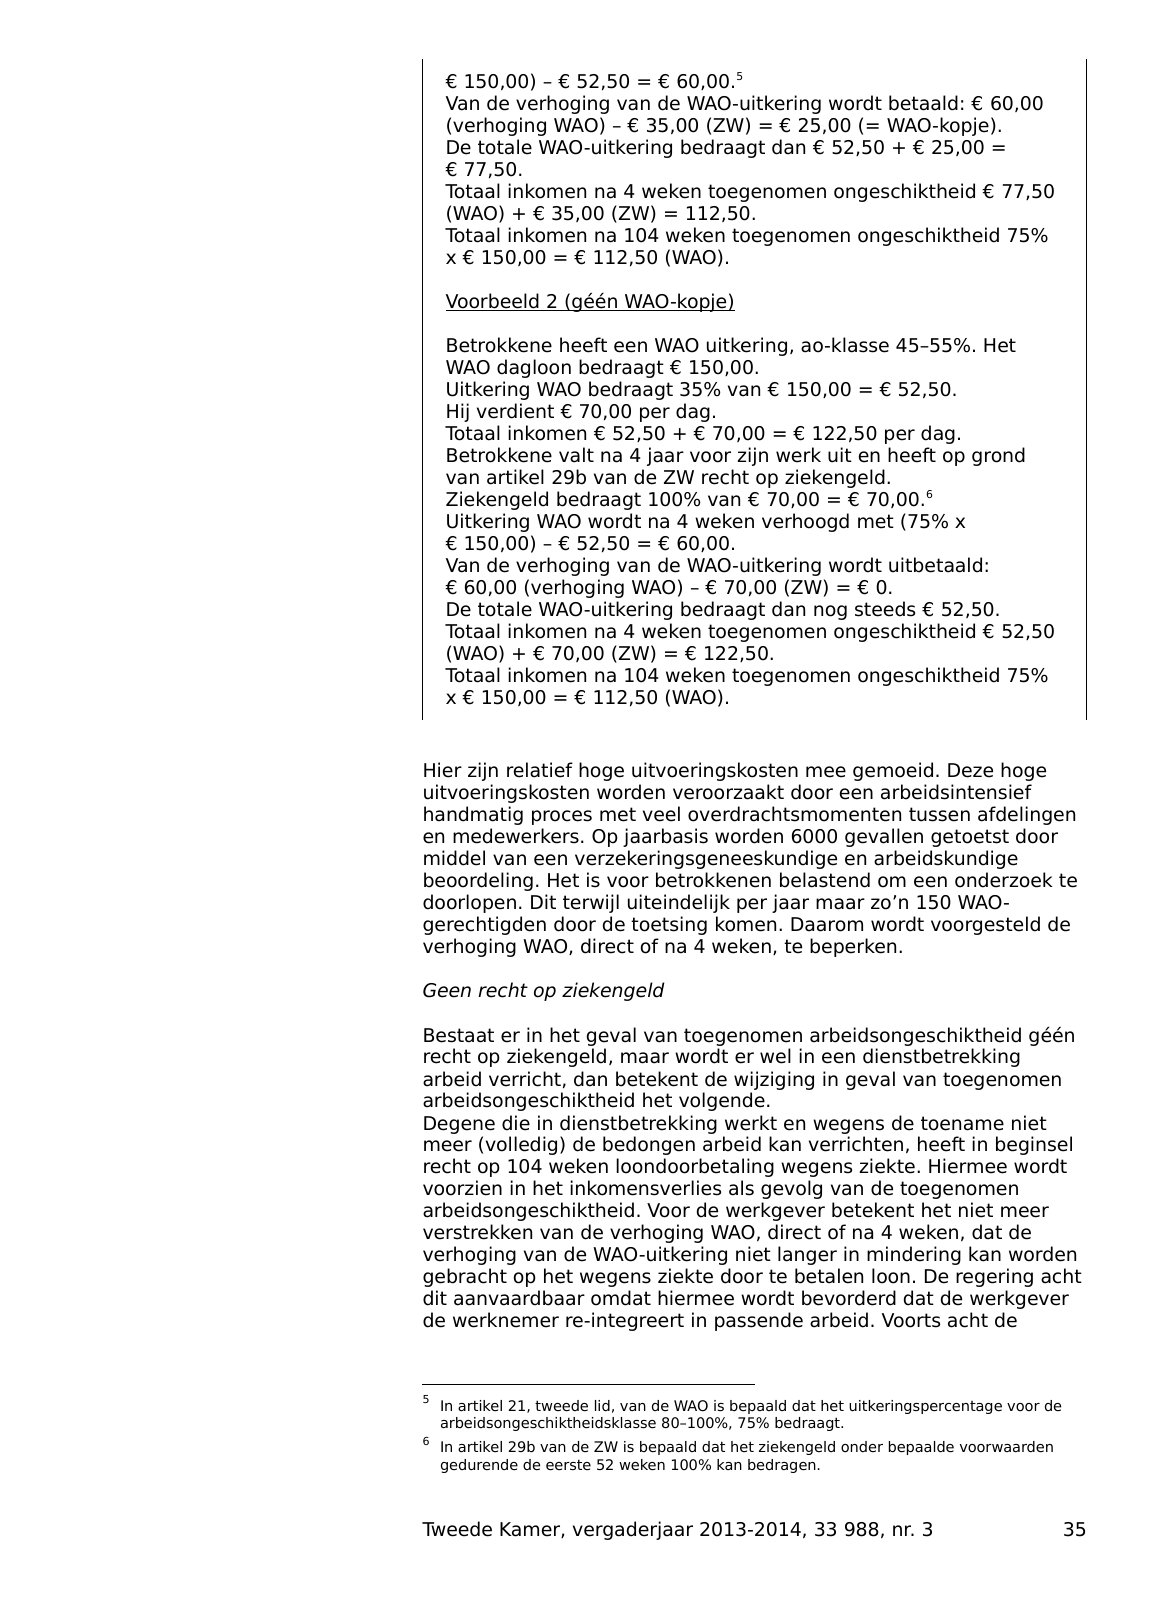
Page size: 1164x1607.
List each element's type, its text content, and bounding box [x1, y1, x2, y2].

text Degene die in dienstbetrekking werkt en wegens de toename niet meer (volledig) de bedongen arbeid kan verrichten, heeft in beginsel recht op 104 weken loondoorbetaling wegens ziekte. Hiermee wordt voorzien in het inkomensverlies als gevolg van de toegenomen arbeidsongeschiktheid. Voor de werkgever betekent het niet meer verstrekken van de verhoging WAO, direct of na 4 weken, dat de verhoging van de WAO-uitkering niet langer in mindering kan worden gebracht op het wegens ziekte door te betalen loon. De regering acht dit aanvaardbaar omdat hiermee wordt bevorderd dat de werkgever de werknemer re-integreert in passende arbeid. Voorts acht de [422, 1112, 1087, 1332]
table_header € 150,00) – € 52,50 = € 60,00. Van de verhoging van de WAO-uitkering wordt betaald: € 60,00 (verhoging WAO) – € 35,00 (ZW) = € 25,00 (= WAO-kopje). De totale WAO-uitkering bedraagt dan € 52,50 + € 25,00 = € 77,50. Totaal inkomen na 4 weken toegenomen ongeschiktheid € 77,50 (WAO) + € 35,00 (ZW) = 112,50. Totaal inkomen na 104 weken toegenomen ongeschiktheid 75% x € 150,00 = € 112,50 (WAO). Voorbeeld 2 (géén WAO-kopje) Betrokkene heeft een WAO uitkering, ao-klasse 45–55%. Het WAO dagloon bedraagt € 150,00. Uitkering WAO bedraagt 35% van € 150,00 = € 52,50. Hij verdient € 70,00 per dag. Totaal inkomen € 52,50 + € 70,00 = € 122,50 per dag. Betrokkene valt na 4 jaar voor zijn werk uit en heeft op grond van artikel 29b van de ZW recht op ziekengeld. Ziekengeld bedraagt 100% van € 70,00 = € 70,00. Uitkering WAO wordt na 4 weken verhoogd met (75% x € 150,00) – € 52,50 = € 60,00. Van de verhoging van de WAO-uitkering wordt uitbetaald: € 60,00 (verhoging WAO) – € 70,00 (ZW) = € 0. De totale WAO-uitkering bedraagt dan nog steeds € 52,50. Totaal inkomen na 4 weken toegenomen ongeschiktheid € 52,50 (WAO) + € 70,00 (ZW) = € 122,50. Totaal inkomen na 104 weken toegenomen ongeschiktheid 75% x € 150,00 = € 112,50 (WAO). [423, 59, 1086, 720]
subtitle Geen recht op ziekengeld [422, 980, 1087, 1002]
text Bestaat er in het geval van toegenomen arbeidsongeschiktheid géén recht op ziekengeld, maar wordt er wel in een dienstbetrekking arbeid verricht, dan betekent de wijziging in geval van toegenomen arbeidsongeschiktheid het volgende. [422, 1024, 1087, 1112]
text Hier zijn relatief hoge uitvoeringskosten mee gemoeid. Deze hoge uitvoeringskosten worden veroorzaakt door een arbeidsintensief handmatig proces met veel overdrachtsmomenten tussen afdelingen en medewerkers. Op jaarbasis worden 6000 gevallen getoetst door middel van een verzekeringsgeneeskundige en arbeidskundige beoordeling. Het is voor betrokkenen belastend om een onderzoek te doorlopen. Dit terwijl uiteindelijk per jaar maar zo’n 150 WAO-gerechtigden door de toetsing komen. Daarom wordt voorgesteld de verhoging WAO, direct of na 4 weken, te beperken. [422, 760, 1087, 958]
